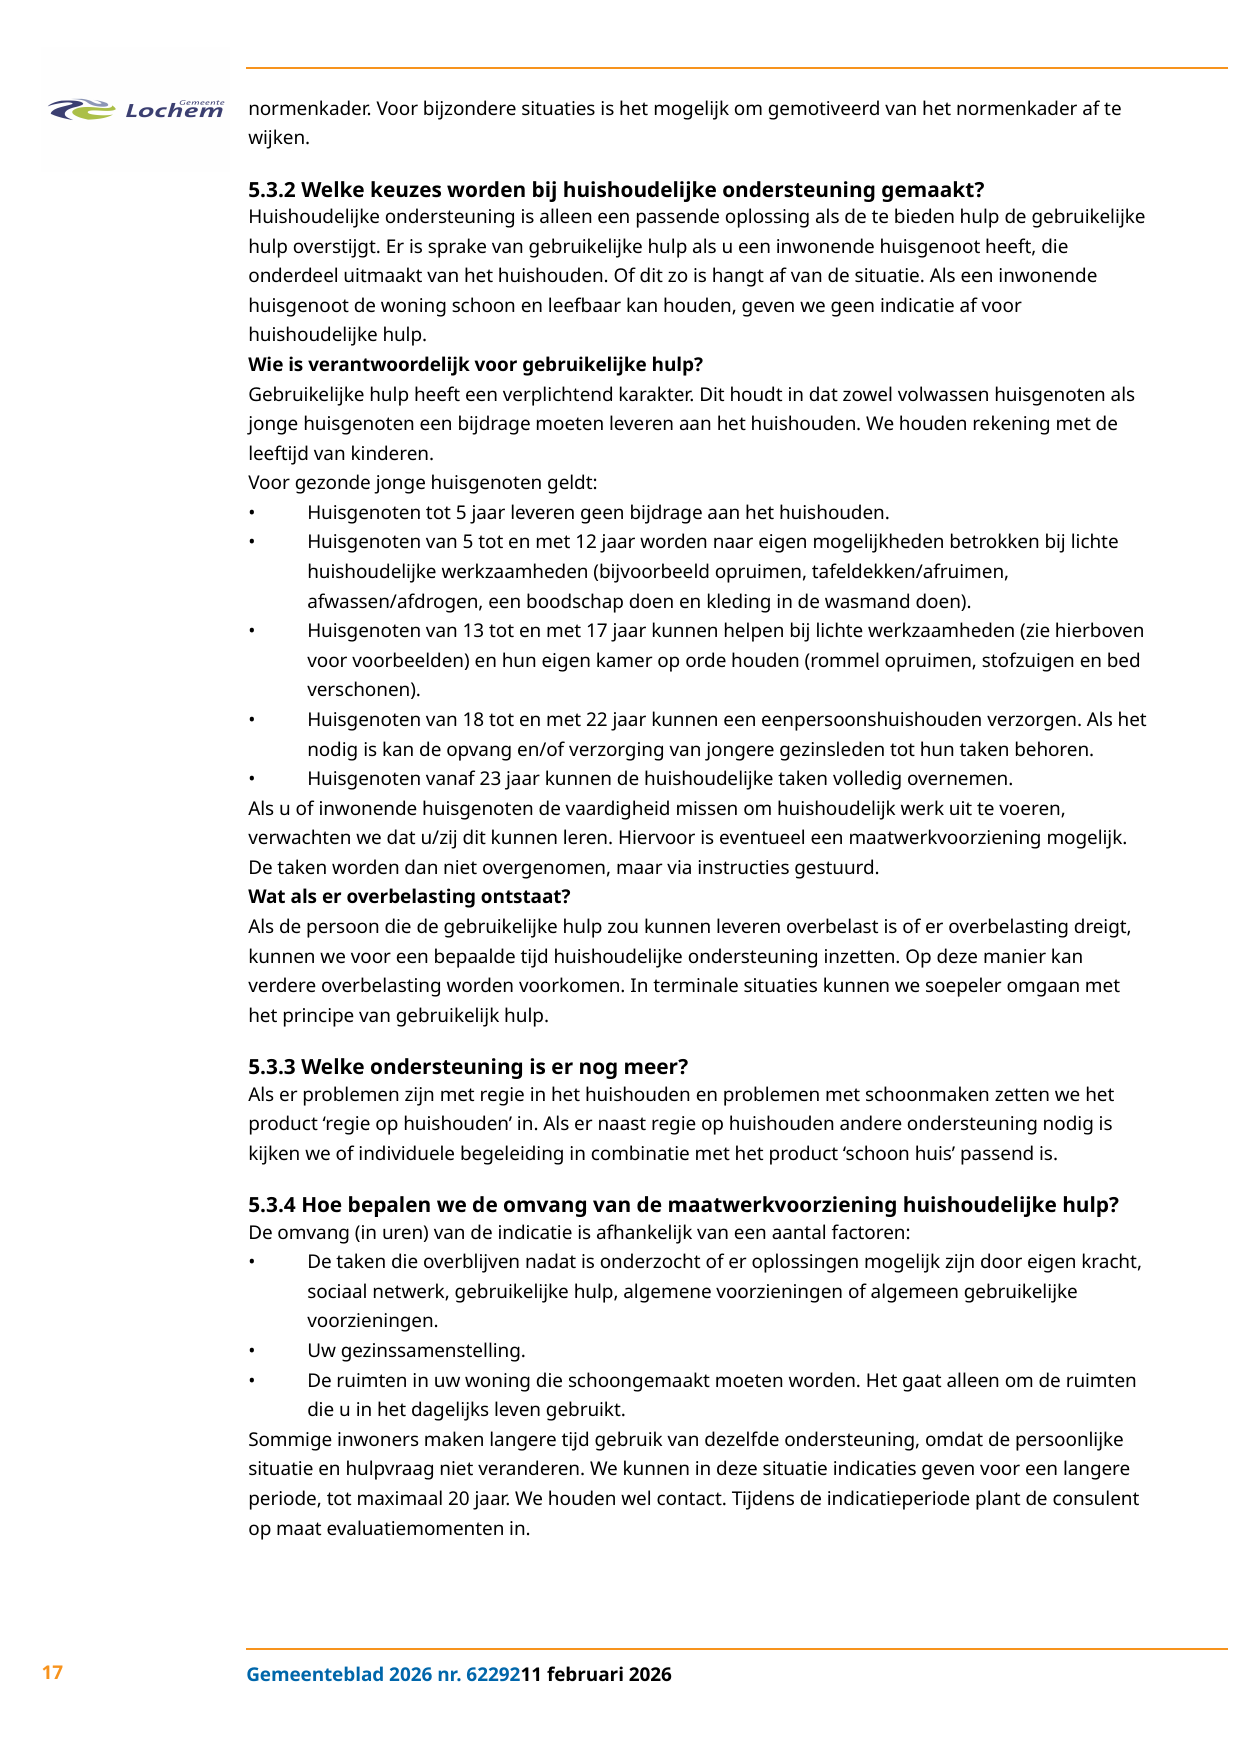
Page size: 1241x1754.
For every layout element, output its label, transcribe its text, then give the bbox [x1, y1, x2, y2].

text normenkader. Voor bijzondere situaties is het mogelijk om gemotiveerd van het normenkader af te wijken. [248, 95, 1152, 150]
text Als de persoon die de gebruikelijke hulp zou kunnen leveren overbelast is of er overbelasting dreigt, kunnen we voor een bepaalde tijd huishoudelijke ondersteuning inzetten. Op deze manier kan verdere overbelasting worden voorkomen. In terminale situaties kunnen we soepeler omgaan met het principe van gebruikelijk hulp. [248, 913, 1152, 1028]
text Huishoudelijke ondersteuning is alleen een passende oplossing als de te bieden hulp de gebruikelijke hulp overstijgt. Er is sprake van gebruikelijke hulp als u een inwonende huisgenoot heeft, die onderdeel uitmaakt van het huishouden. Of dit zo is hangt af van de situatie. Als een inwonende huisgenoot de woning schoon en leefbaar kan houden, geven we geen indicatie af voor huishoudelijke hulp. [248, 203, 1152, 347]
list De taken die overblijven nadat is onderzocht of er oplossingen mogelijk zijn door eigen kracht, sociaal netwerk, gebruikelijke hulp, algemene voorzieningen of algemeen gebruikelijke voorzieningen. [248, 1248, 1152, 1333]
text Als u of inwonende huisgenoten de vaardigheid missen om huishoudelijk werk uit te voeren, verwachten we dat u/zij dit kunnen leren. Hiervoor is eventueel een maatwerkvoorziening mogelijk. De taken worden dan niet overgenomen, maar via instructies gestuurd. [248, 795, 1152, 880]
text Wat als er overbelasting ontstaat? [248, 884, 1152, 909]
text 5.3.3 Welke ondersteuning is er nog meer? [248, 1052, 1152, 1081]
text Gebruikelijke hulp heeft een verplichtend karakter. Dit houdt in dat zowel volwassen huisgenoten als jonge huisgenoten een bijdrage moeten leveren aan het huishouden. We houden rekening met de leeftijd van kinderen. [248, 381, 1152, 466]
list Huisgenoten vanaf 23 jaar kunnen de huishoudelijke taken volledig overnemen. [248, 765, 1152, 791]
picture [41, 47, 231, 172]
text Sommige inwoners maken langere tijd gebruik van dezelfde ondersteuning, omdat de persoonlijke situatie en hulpvraag niet veranderen. We kunnen in deze situatie indicaties geven voor een langere periode, tot maximaal 20 jaar. We houden wel contact. Tijdens de indicatieperiode plant de consulent op maat evaluatiemomenten in. [248, 1426, 1152, 1540]
list Huisgenoten tot 5 jaar leveren geen bijdrage aan het huishouden. [248, 499, 1152, 525]
list Huisgenoten van 13 tot en met 17 jaar kunnen helpen bij lichte werkzaamheden (zie hierboven voor voorbeelden) en hun eigen kamer op orde houden (rommel opruimen, stofzuigen en bed verschonen). [248, 617, 1152, 702]
list De ruimten in uw woning die schoongemaakt moeten worden. Het gaat alleen om de ruimten die u in het dagelijks leven gebruikt. [248, 1367, 1152, 1422]
text Wie is verantwoordelijk voor gebruikelijke hulp? [248, 351, 1152, 377]
text Als er problemen zijn met regie in het huishouden en problemen met schoonmaken zetten we het product ‘regie op huishouden’ in. Als er naast regie op huishouden andere ondersteuning nodig is kijken we of individuele begeleiding in combinatie met het product ‘schoon huis’ passend is. [248, 1081, 1152, 1166]
list Huisgenoten van 5 tot en met 12 jaar worden naar eigen mogelijkheden betrokken bij lichte huishoudelijke werkzaamheden (bijvoorbeeld opruimen, tafeldekken/afruimen, afwassen/afdrogen, een boodschap doen en kleding in de wasmand doen). [248, 529, 1152, 613]
text 5.3.4 Hoe bepalen we de omvang van de maatwerkvoorziening huishoudelijke hulp? [248, 1190, 1152, 1219]
list Huisgenoten van 18 tot en met 22 jaar kunnen een eenpersoonshuishouden verzorgen. Als het nodig is kan de opvang en/of verzorging van jongere gezinsleden tot hun taken behoren. [248, 706, 1152, 761]
text De omvang (in uren) van de indicatie is afhankelijk van een aantal factoren: [248, 1219, 1152, 1244]
text 5.3.2 Welke keuzes worden bij huishoudelijke ondersteuning gemaakt? [248, 175, 1152, 203]
list Uw gezinssamenstelling. [248, 1337, 1152, 1363]
text Voor gezonde jonge huisgenoten geldt: [248, 469, 1152, 495]
